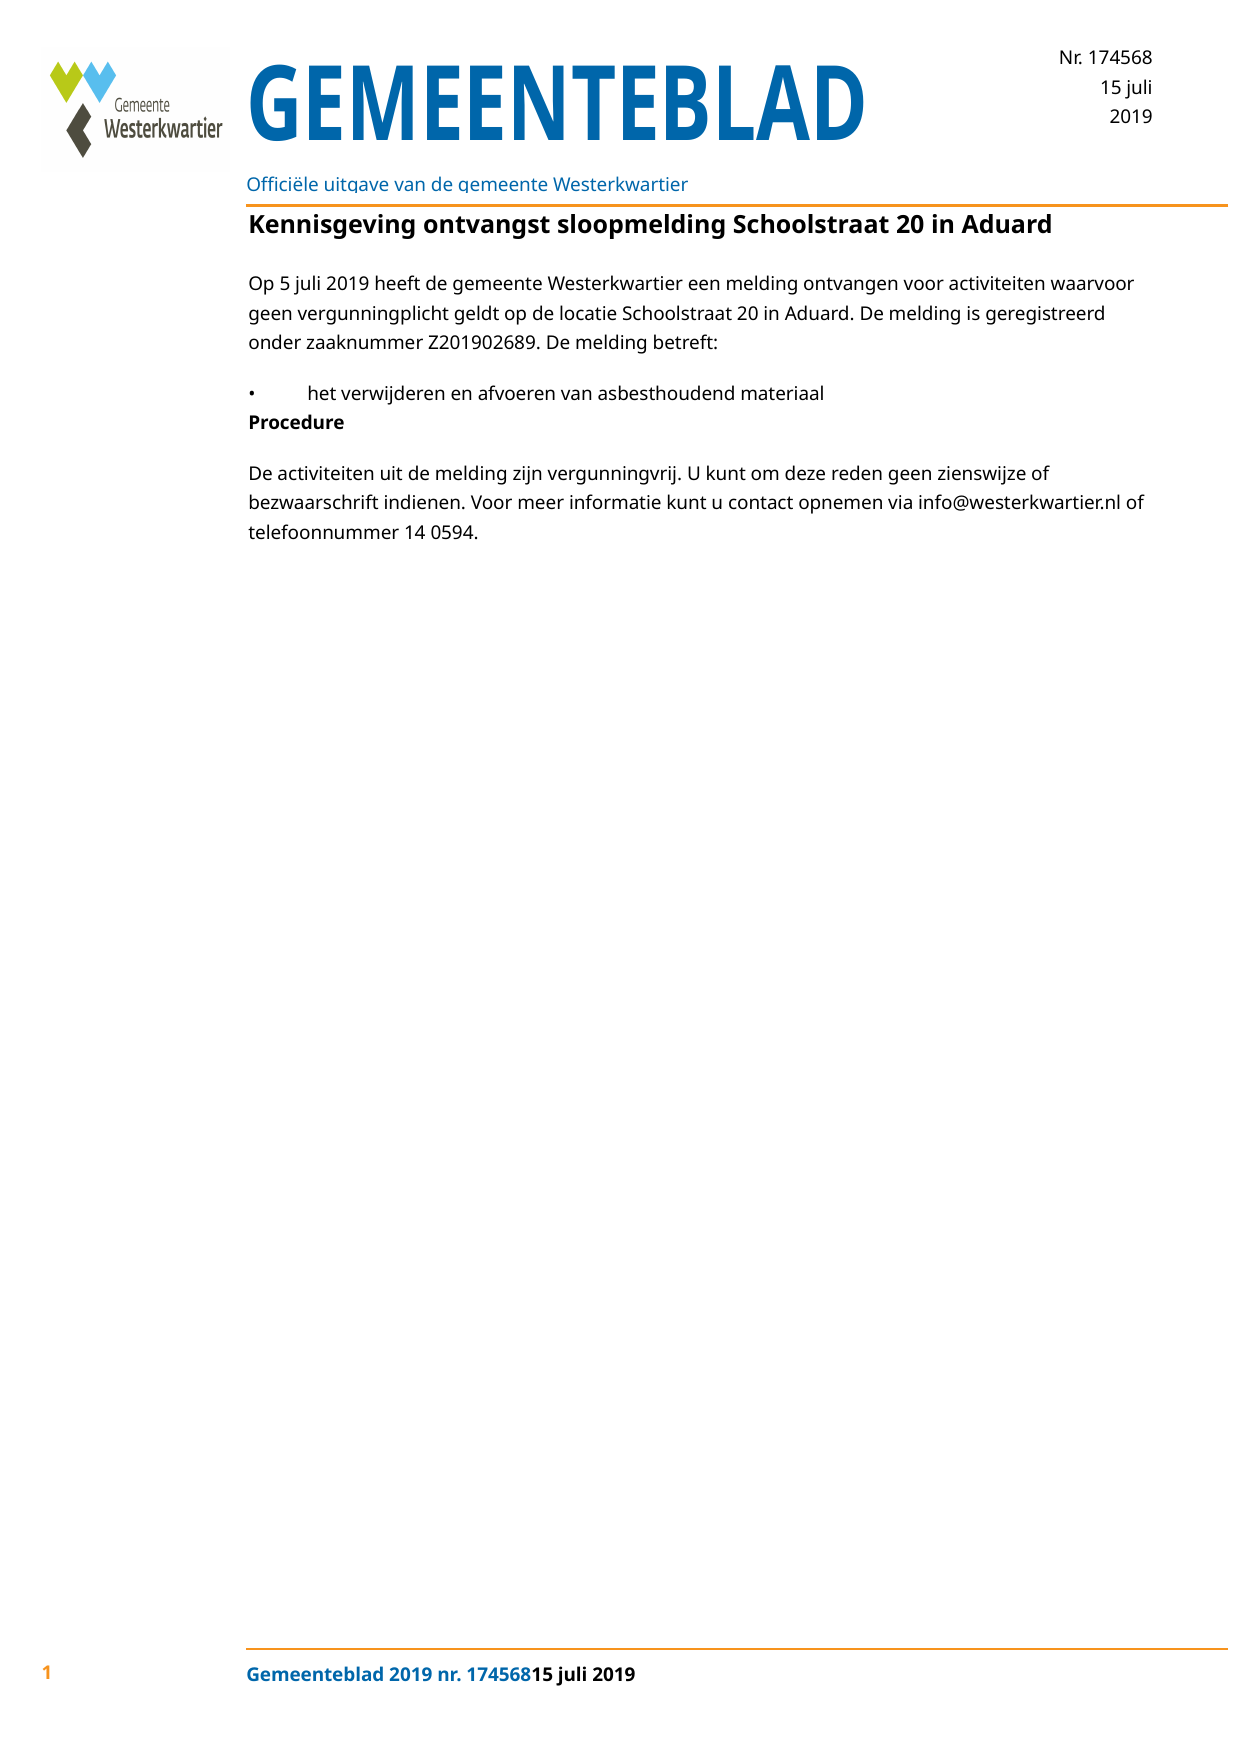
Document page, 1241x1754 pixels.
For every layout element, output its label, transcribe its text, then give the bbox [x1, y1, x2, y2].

text Op 5 juli 2019 heeft de gemeente Westerkwartier een melding ontvangen voor activiteiten waarvoor geen vergunningplicht geldt op de locatie Schoolstraat 20 in Aduard. De melding is geregistreerd onder zaaknummer Z201902689. De melding betreft: [248, 270, 1152, 355]
text De activiteiten uit de melding zijn vergunningvrij. U kunt om deze reden geen zienswijze of bezwaarschrift indienen. Voor meer informatie kunt u contact opnemen via info@westerkwartier.nl of telefoonnummer 14 0594. [248, 460, 1152, 545]
text Kennisgeving ontvangst sloopmelding Schoolstraat 20 in Aduard [248, 207, 1152, 241]
picture [41, 47, 231, 172]
list het verwijderen en afvoeren van asbesthoudend materiaal [248, 380, 1152, 406]
text Procedure [248, 409, 1152, 435]
